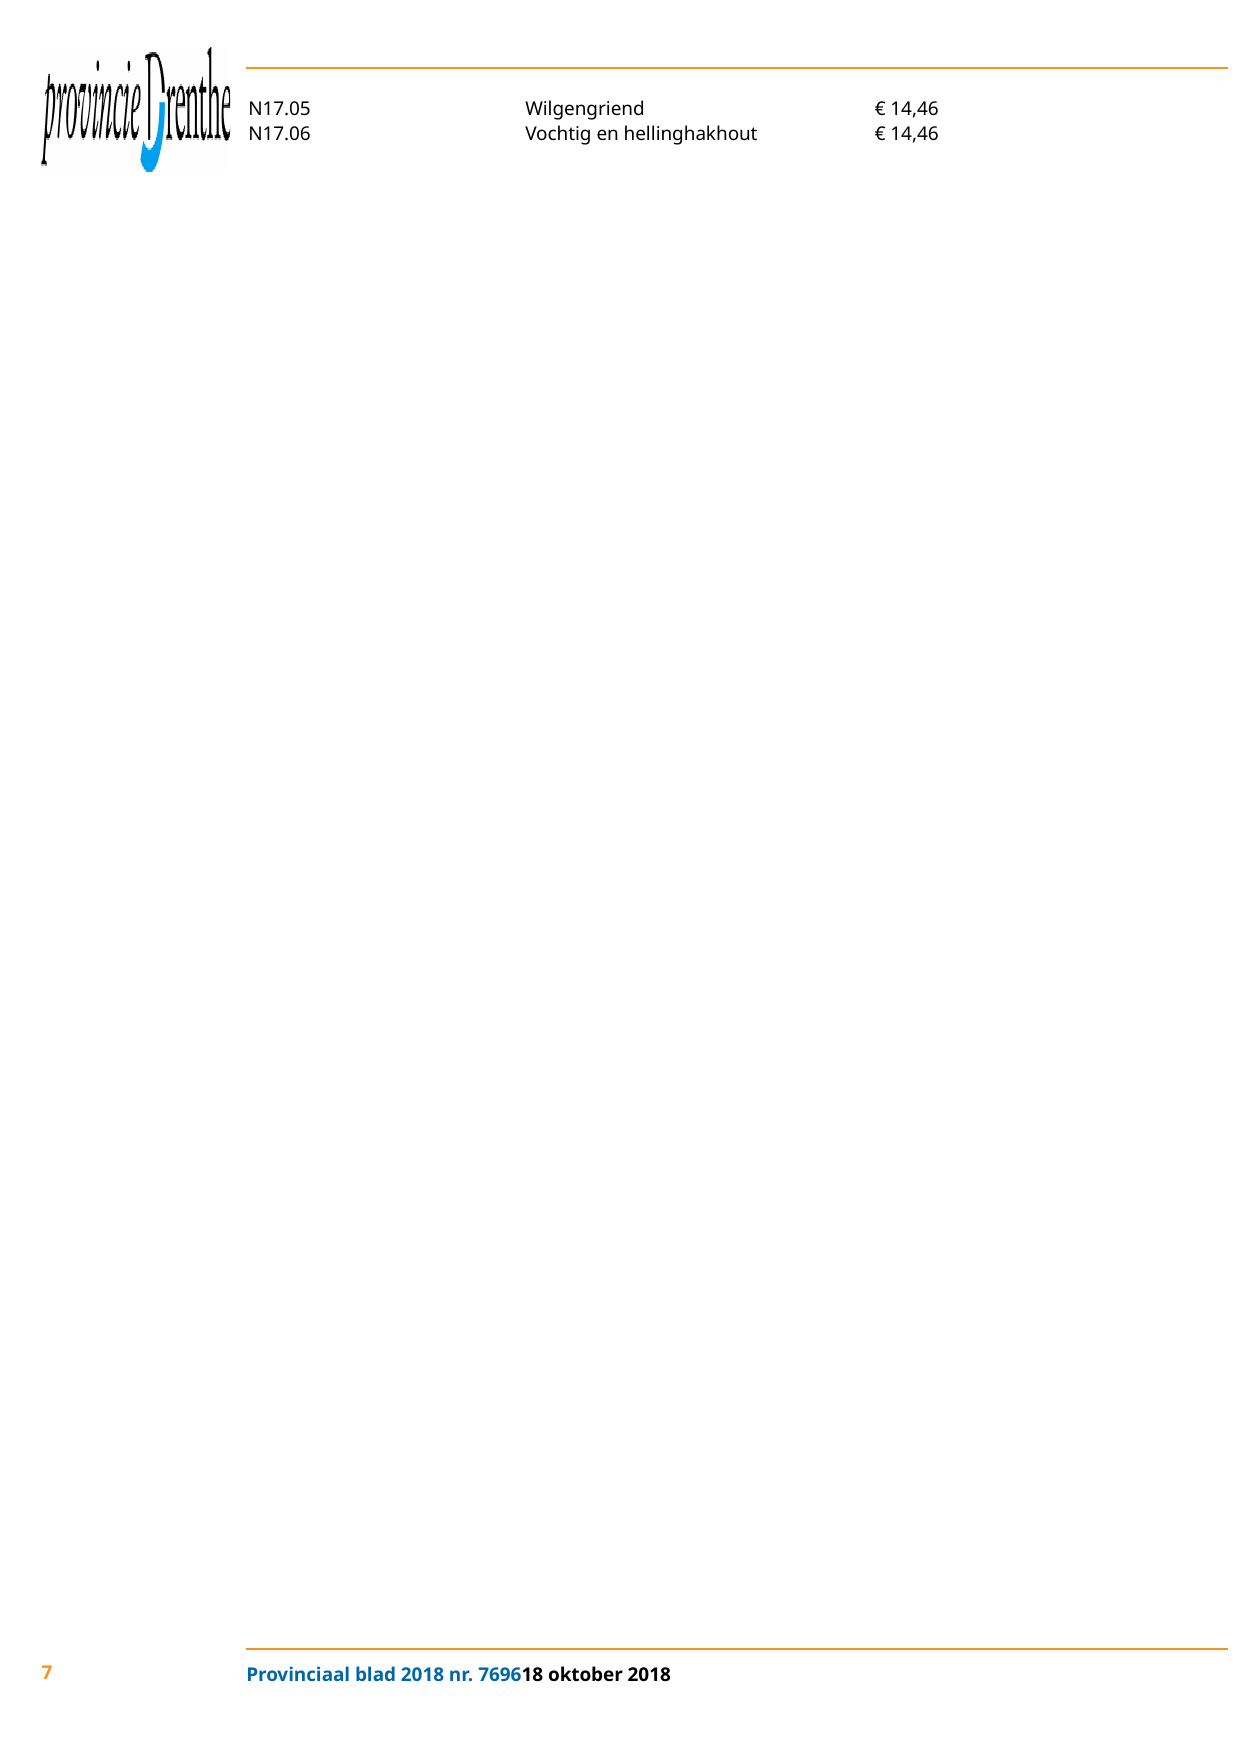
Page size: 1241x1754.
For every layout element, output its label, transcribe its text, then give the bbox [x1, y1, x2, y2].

table_cell € 14,46 [875, 95, 1152, 121]
table_cell € 14,46 [875, 121, 1152, 146]
table_cell Vochtig en hellinghakhout [525, 121, 874, 146]
table_cell N17.05 [248, 95, 525, 121]
table_cell N17.06 [248, 121, 525, 146]
table_cell Wilgengriend [525, 95, 874, 121]
picture [41, 47, 231, 172]
